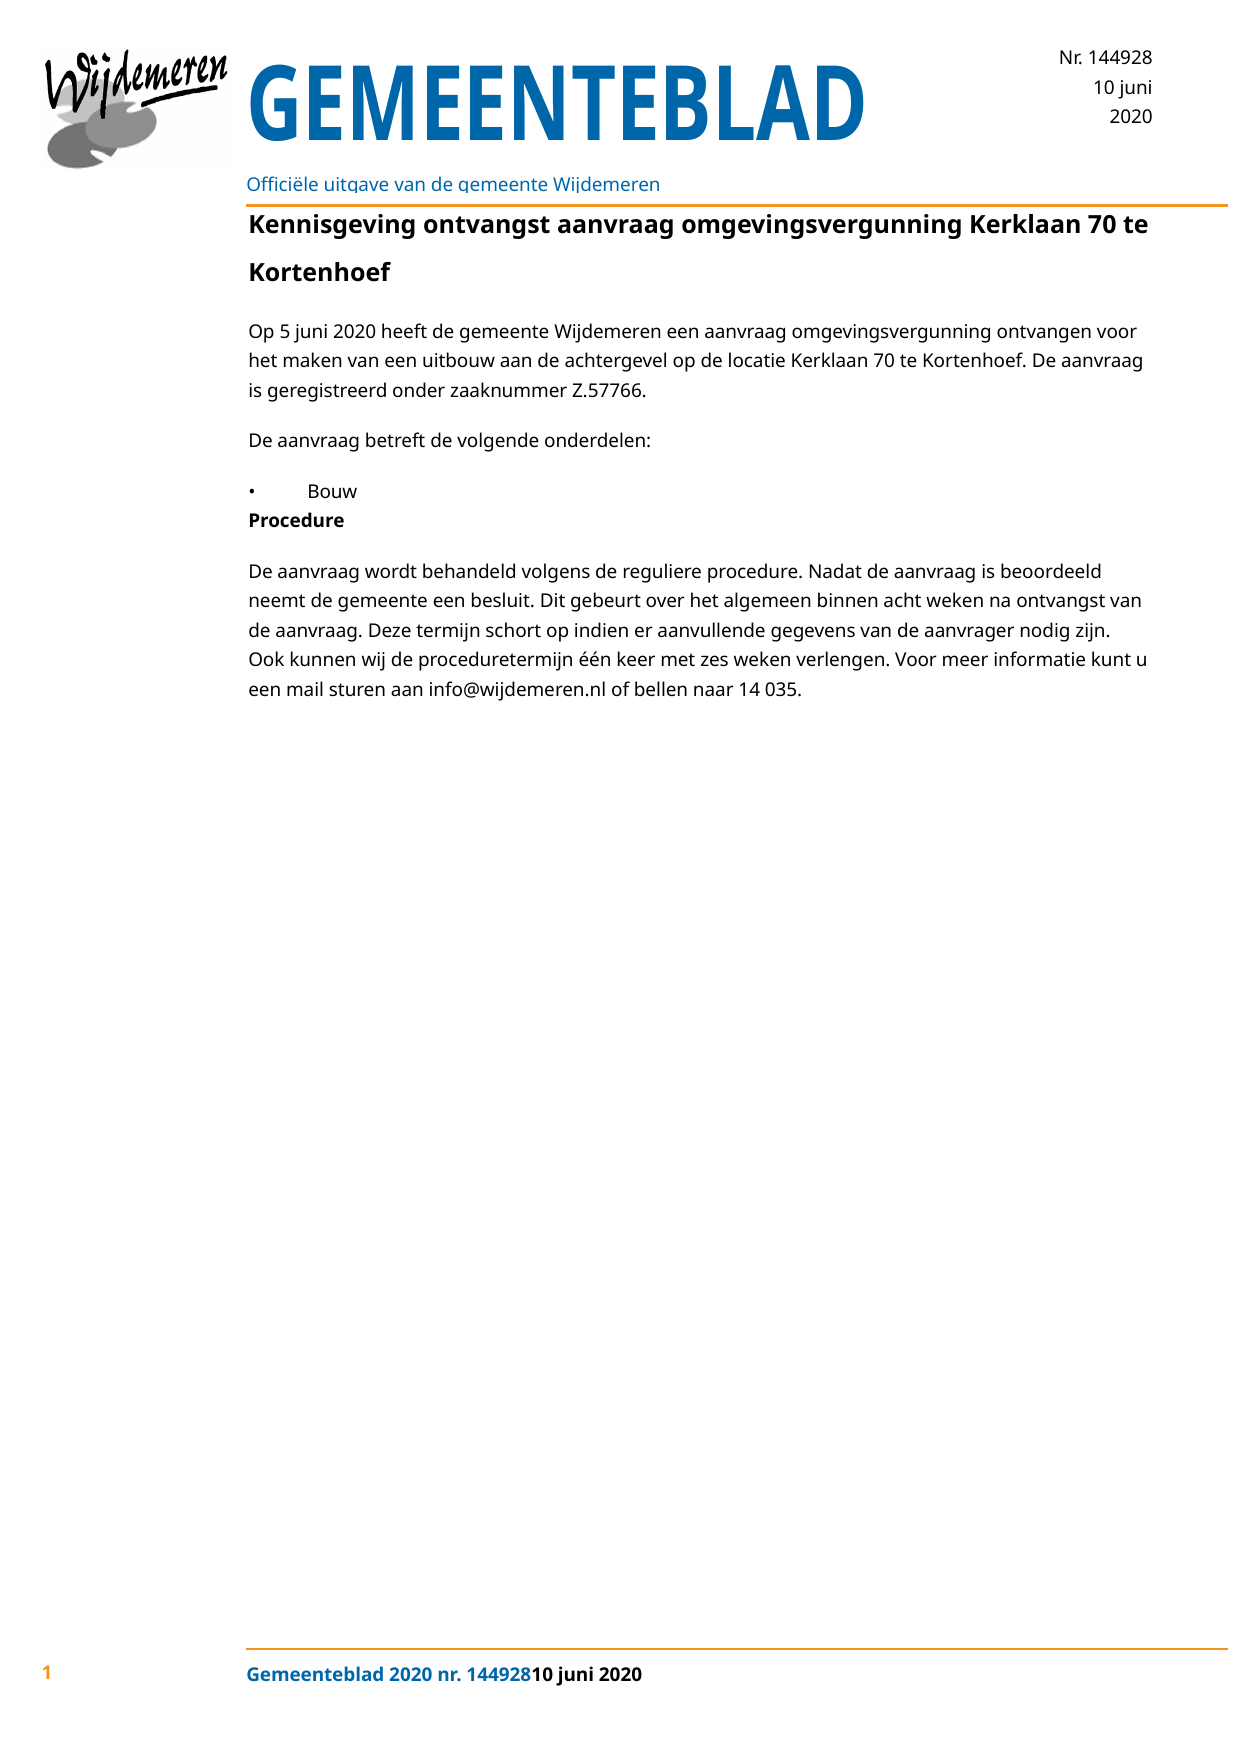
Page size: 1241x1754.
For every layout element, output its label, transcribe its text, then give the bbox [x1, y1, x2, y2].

text Kennisgeving ontvangst aanvraag omgevingsvergunning Kerklaan 70 te Kortenhoef [248, 207, 1152, 288]
list Bouw [248, 478, 1152, 504]
text Op 5 juni 2020 heeft de gemeente Wijdemeren een aanvraag omgevingsvergunning ontvangen voor het maken van een uitbouw aan de achtergevel op de locatie Kerklaan 70 te Kortenhoef. De aanvraag is geregistreerd onder zaaknummer Z.57766. [248, 318, 1152, 403]
text Procedure [248, 507, 1152, 533]
picture [41, 47, 231, 172]
text De aanvraag wordt behandeld volgens de reguliere procedure. Nadat de aanvraag is beoordeeld neemt de gemeente een besluit. Dit gebeurt over het algemeen binnen acht weken na ontvangst van de aanvraag. Deze termijn schort op indien er aanvullende gegevens van de aanvrager nodig zijn. Ook kunnen wij de proceduretermijn één keer met zes weken verlengen. Voor meer informatie kunt u een mail sturen aan info@wijdemeren.nl of bellen naar 14 035. [248, 558, 1152, 702]
text De aanvraag betreft de volgende onderdelen: [248, 427, 1152, 453]
